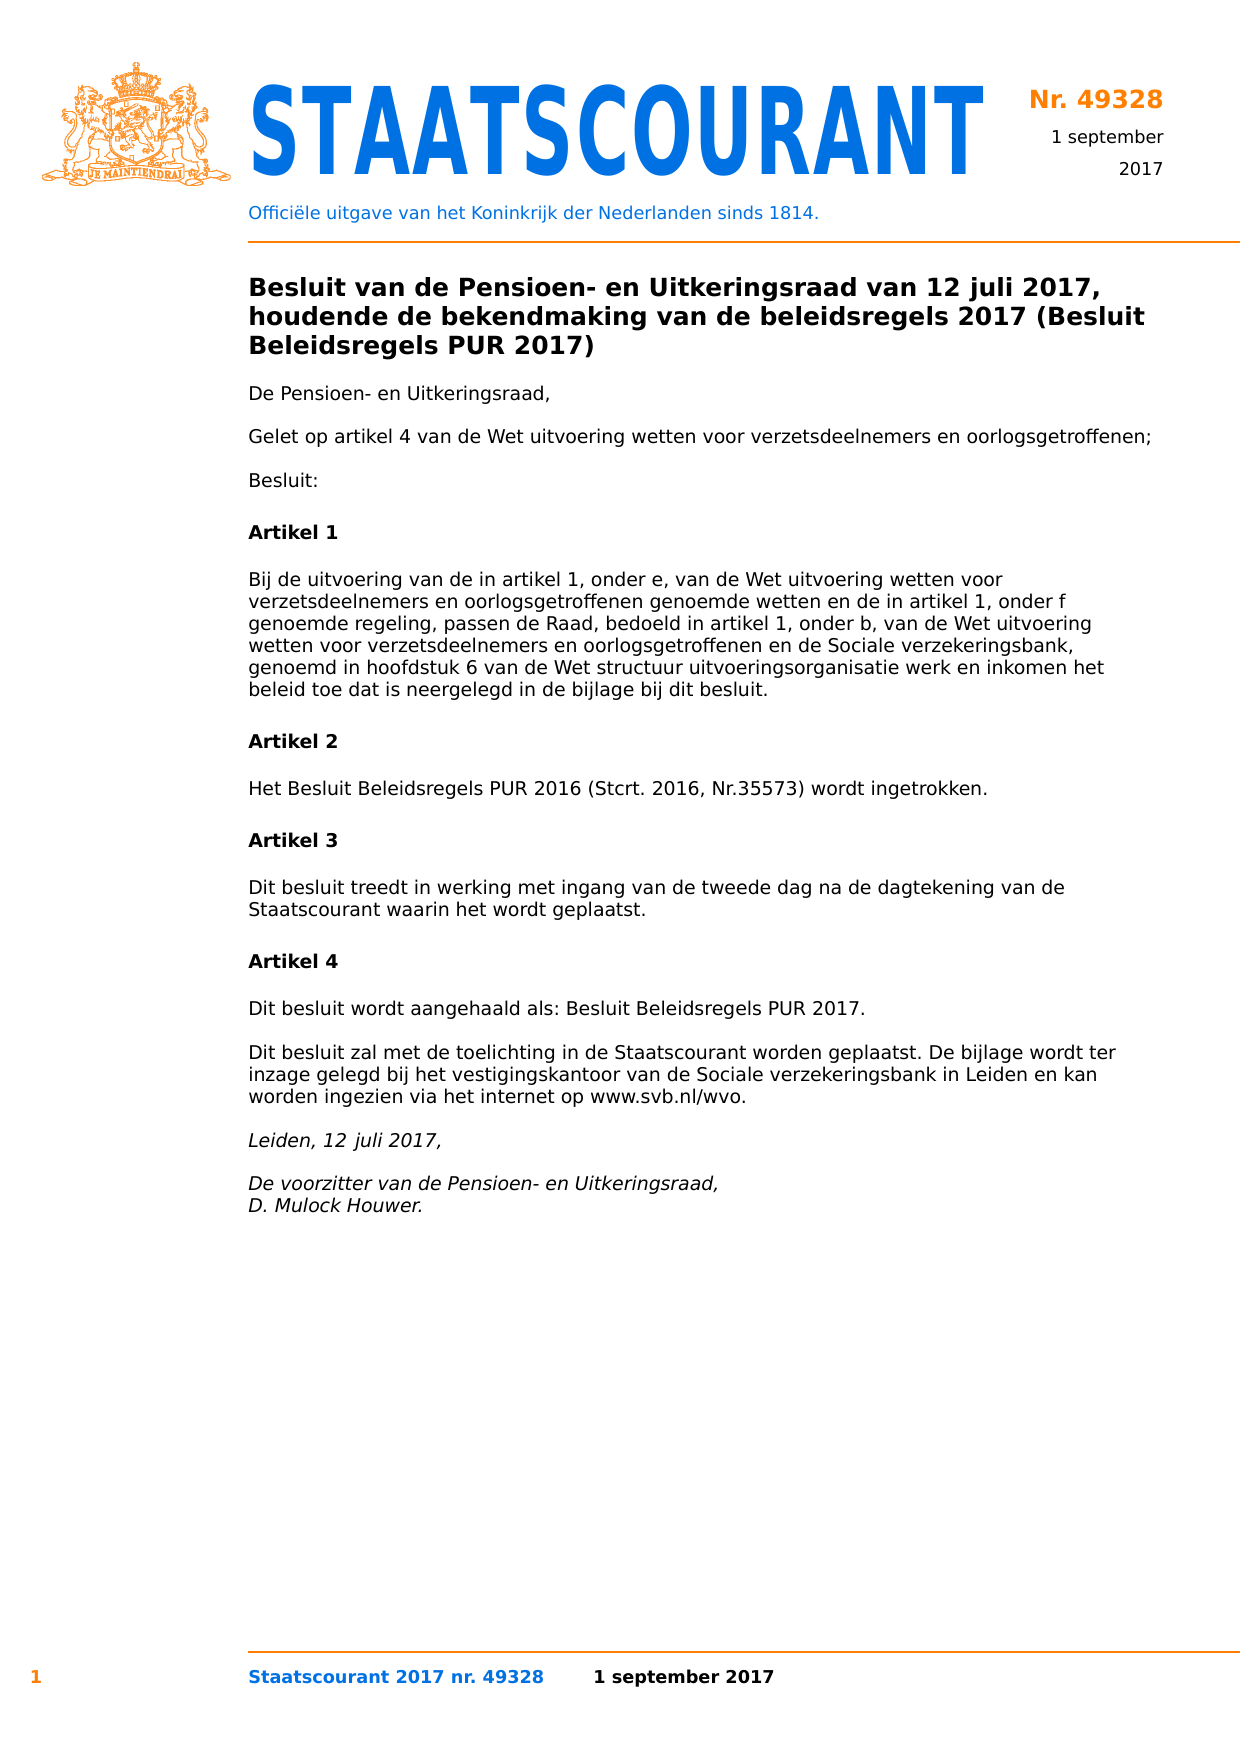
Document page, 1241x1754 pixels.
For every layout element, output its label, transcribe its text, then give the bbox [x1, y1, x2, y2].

text Dit besluit treedt in werking met ingang van de tweede dag na de dagtekening van de Staatscourant waarin het wordt geplaatst. [248, 877, 1163, 921]
table_header [25, 62, 248, 241]
text Leiden, 12 juli 2017, [248, 1129, 1163, 1151]
table_cell 2017 [998, 153, 1240, 203]
table_cell Officiële uitgave van het Koninkrijk der Nederlanden sinds 1814. [248, 203, 1240, 241]
text De Pensioen- en Uitkeringsraad, [248, 382, 1163, 404]
subtitle Artikel 4 [248, 951, 1163, 973]
table_cell 1 september [998, 121, 1240, 153]
subtitle Artikel 2 [248, 731, 1163, 753]
text Besluit: [248, 470, 1163, 492]
text Gelet op artikel 4 van de Wet uitvoering wetten voor verzetsdeelnemers en oorlogsgetroffenen; [248, 426, 1163, 448]
table_header Nr. 49328 [998, 62, 1240, 121]
picture [41, 62, 231, 186]
text Bij de uitvoering van de in artikel 1, onder e, van de Wet uitvoering wetten voor verzetsdeelnemers en oorlogsgetroffenen genoemde wetten en de in artikel 1, onder f genoemde regeling, passen de Raad, bedoeld in artikel 1, onder b, van de Wet uitvoering wetten voor verzetsdeelnemers en oorlogsgetroffenen en de Sociale verzekeringsbank, genoemd in hoofdstuk 6 van de Wet structuur uitvoeringsorganisatie werk en inkomen het beleid toe dat is neergelegd in de bijlage bij dit besluit. [248, 569, 1163, 701]
table_header STAATSCOURANT [248, 62, 998, 203]
text Dit besluit wordt aangehaald als: Besluit Beleidsregels PUR 2017. [248, 998, 1163, 1020]
subtitle Artikel 1 [248, 522, 1163, 544]
text De voorzitter van de Pensioen- en Uitkeringsraad, D. Mulock Houwer. [248, 1173, 1163, 1217]
text Dit besluit zal met de toelichting in de Staatscourant worden geplaatst. De bijlage wordt ter inzage gelegd bij het vestigingskantoor van de Sociale verzekeringsbank in Leiden en kan worden ingezien via het internet op www.svb.nl/wvo. [248, 1042, 1163, 1108]
text Het Besluit Beleidsregels PUR 2016 (Stcrt. 2016, Nr.35573) wordt ingetrokken. [248, 778, 1163, 800]
subtitle Artikel 3 [248, 830, 1163, 852]
subtitle Besluit van de Pensioen- en Uitkeringsraad van 12 juli 2017, houdende de bekendmaking van de beleidsregels 2017 (Besluit Beleidsregels PUR 2017) [248, 273, 1163, 361]
